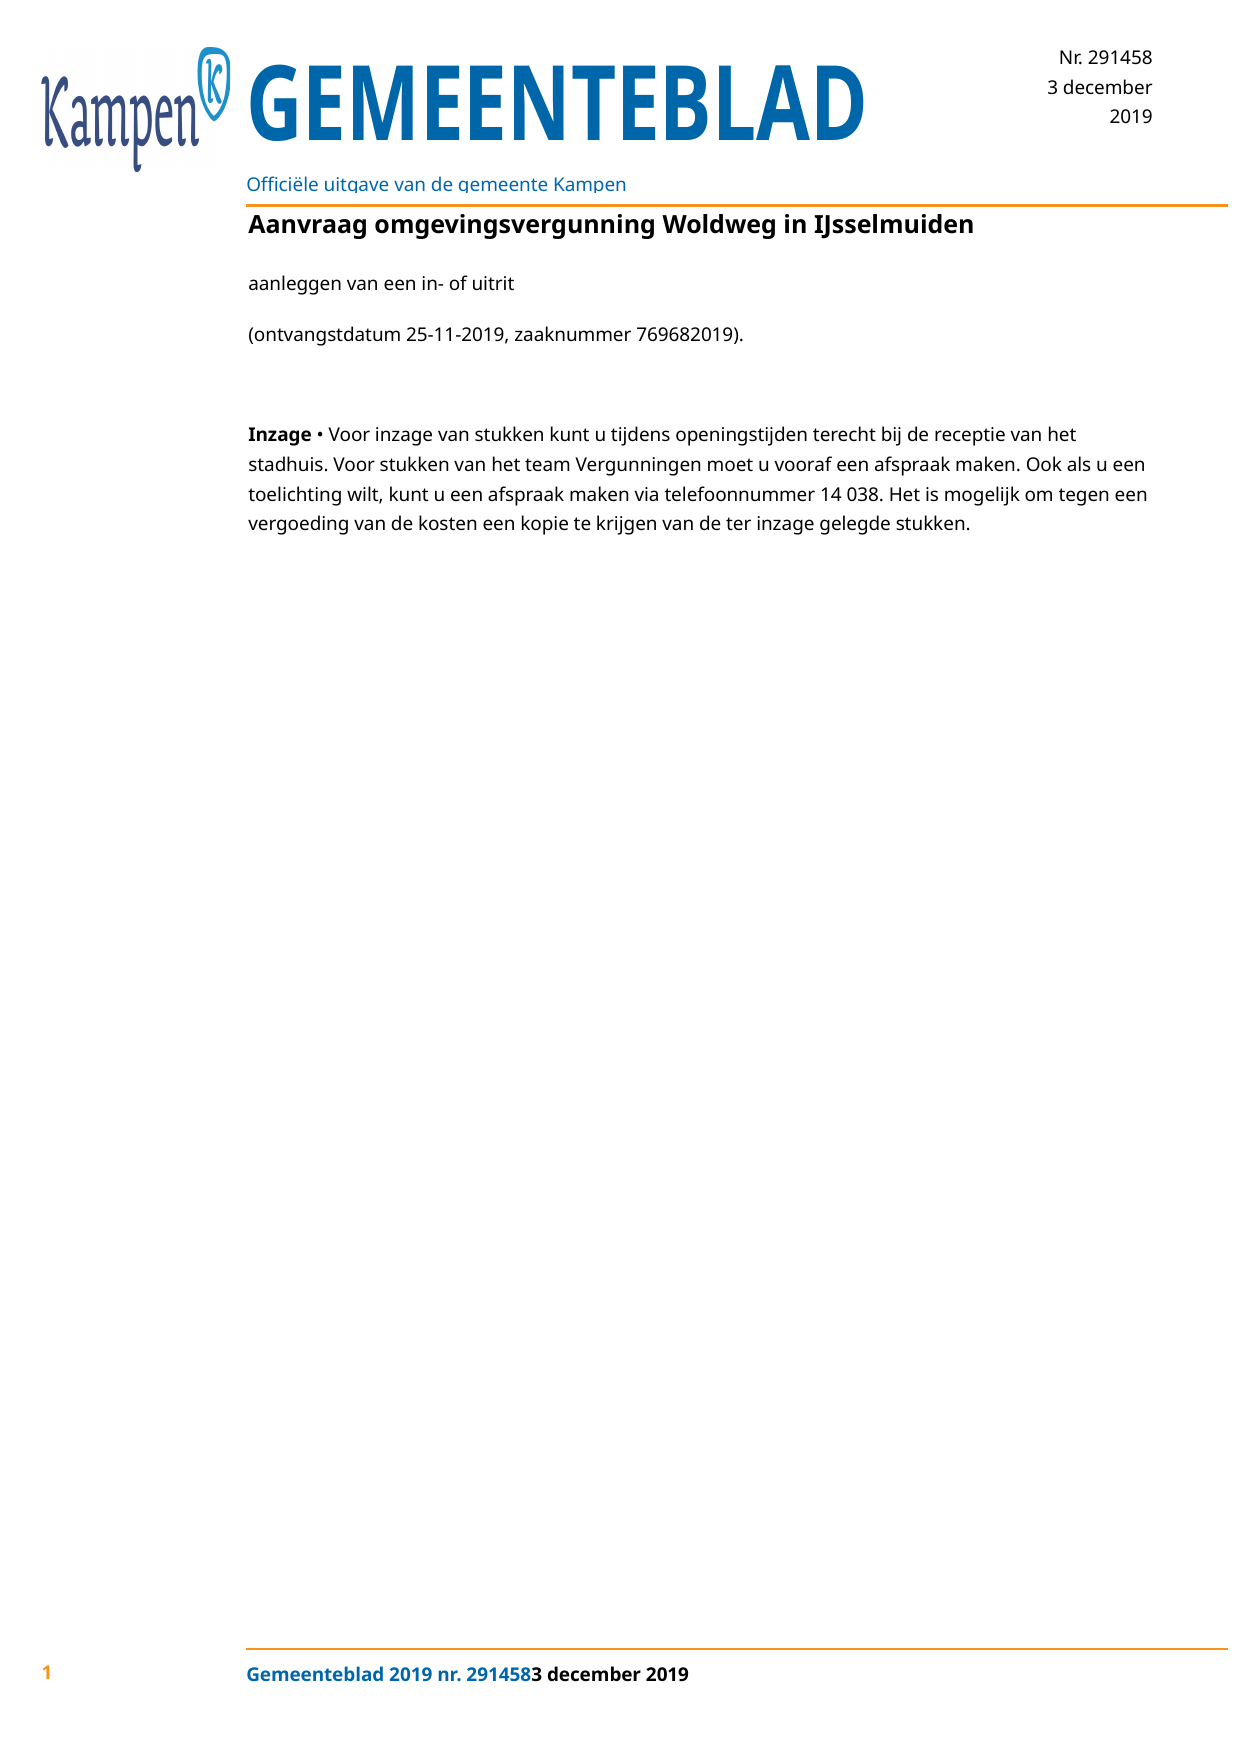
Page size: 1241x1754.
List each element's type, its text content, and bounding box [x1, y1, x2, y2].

picture [41, 47, 231, 172]
text Aanvraag omgevingsvergunning Woldweg in IJsselmuiden [248, 207, 1152, 241]
text Inzage • Voor inzage van stukken kunt u tijdens openingstijden terecht bij de receptie van het stadhuis. Voor stukken van het team Vergunningen moet u vooraf een afspraak maken. Ook als u een toelichting wilt, kunt u een afspraak maken via telefoonnummer 14 038. Het is mogelijk om tegen een vergoeding van de kosten een kopie te krijgen van de ter inzage gelegde stukken. [248, 422, 1152, 536]
text (ontvangstdatum 25-11-2019, zaaknummer 769682019). [248, 321, 1152, 346]
text aanleggen van een in- of uitrit [248, 270, 1152, 296]
